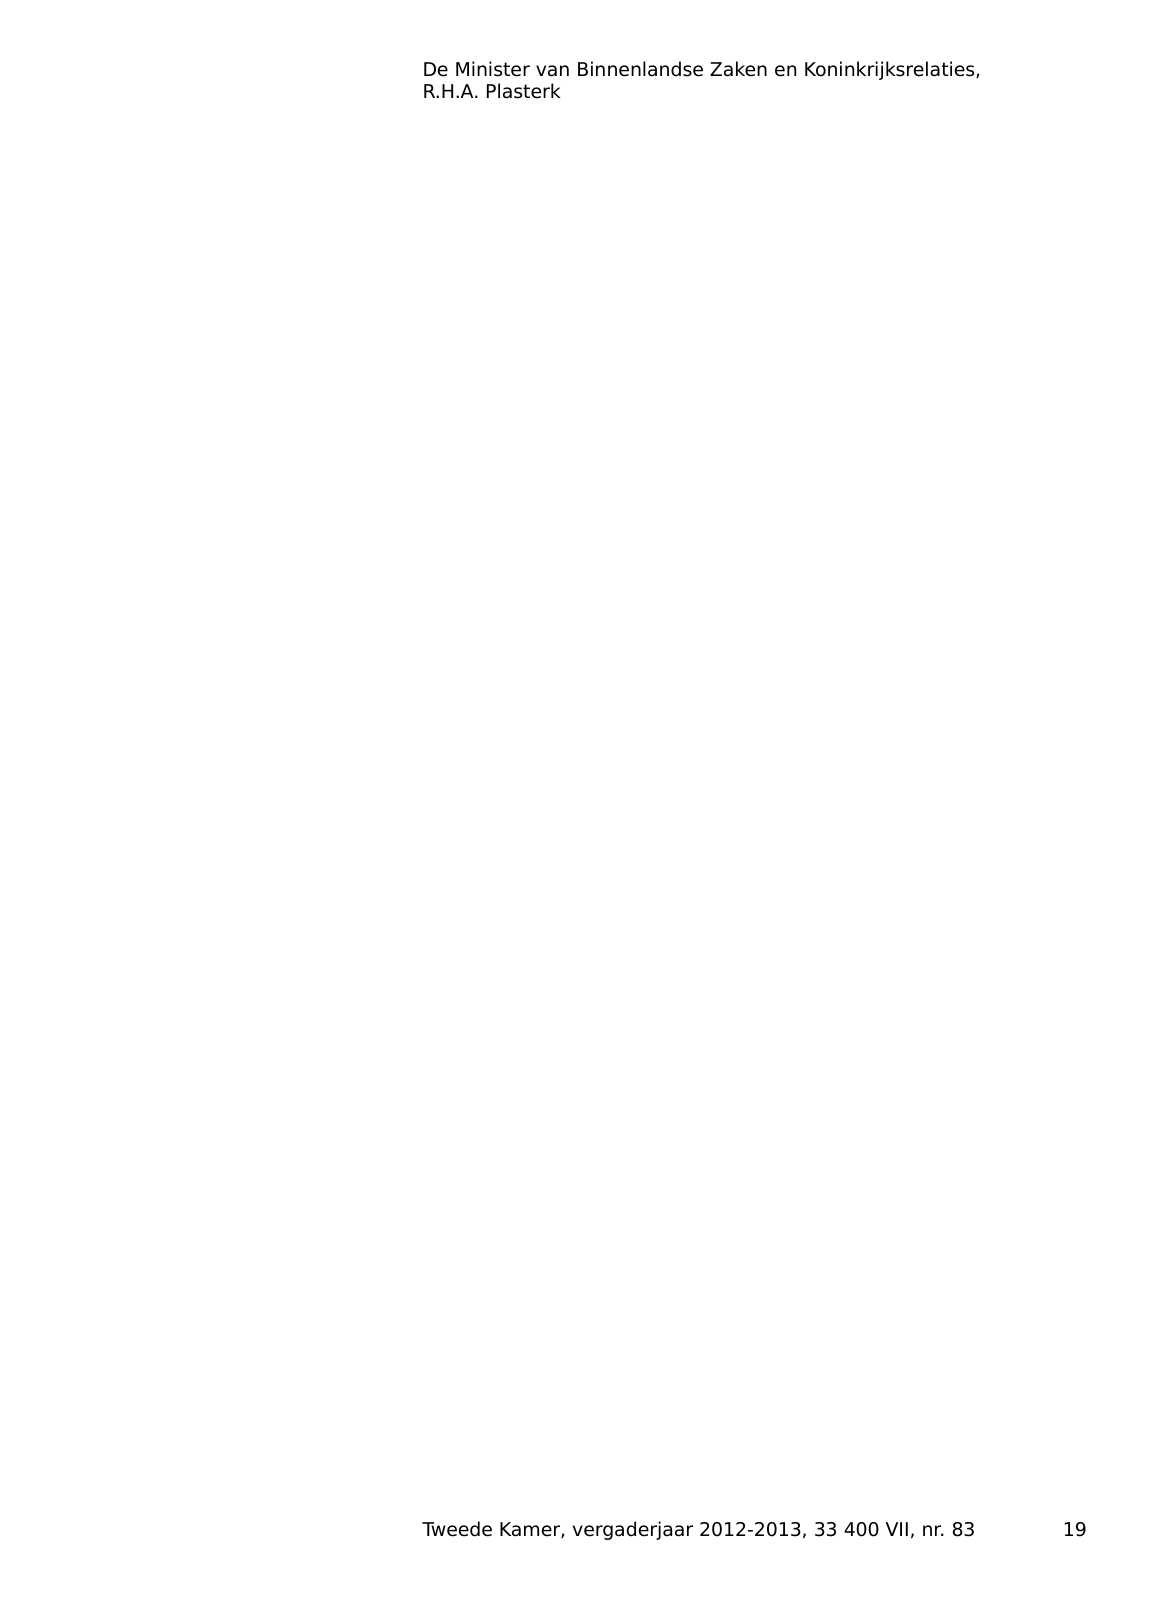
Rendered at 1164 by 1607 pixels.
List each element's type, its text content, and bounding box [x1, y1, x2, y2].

text De Minister van Binnenlandse Zaken en Koninkrijksrelaties, R.H.A. Plasterk [422, 59, 1087, 103]
